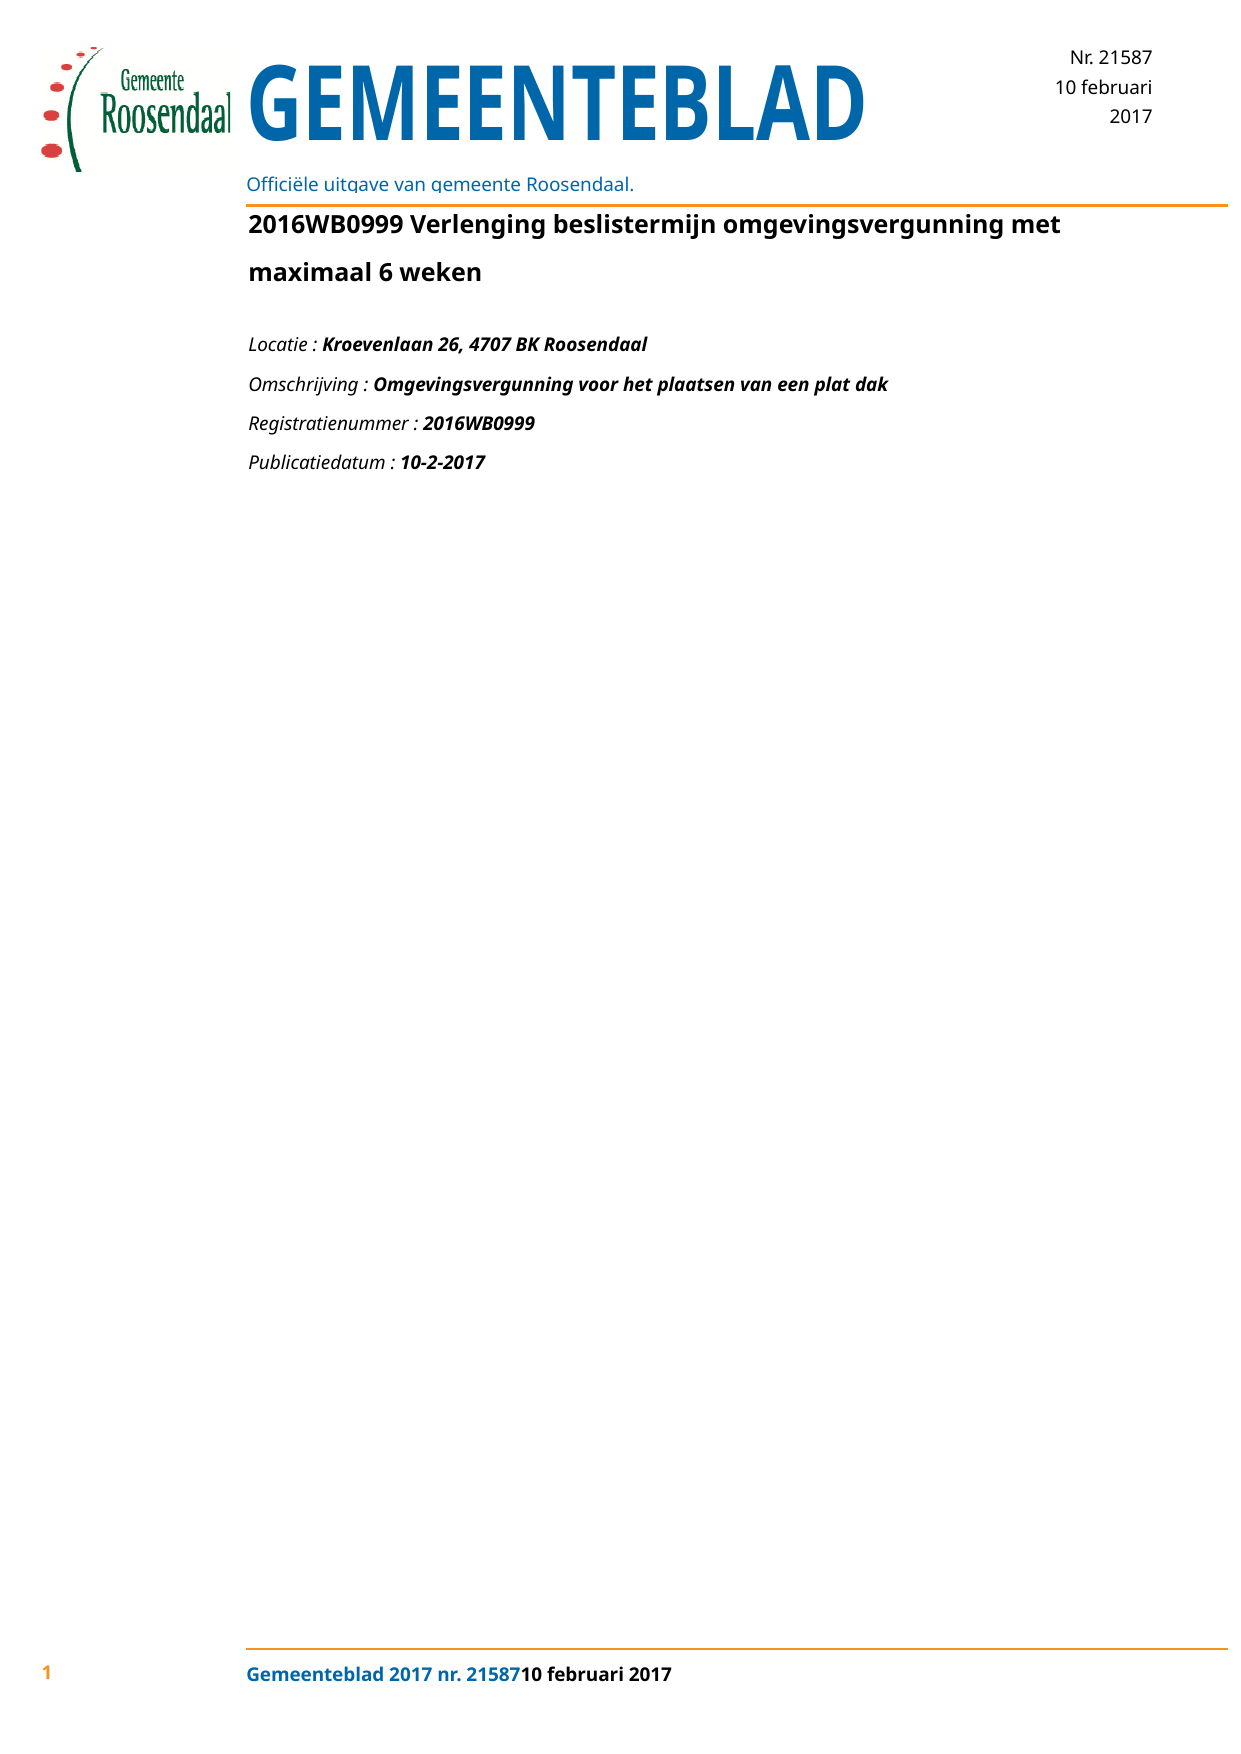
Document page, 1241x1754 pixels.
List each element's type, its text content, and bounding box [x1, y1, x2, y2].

text Omschrijving : Omgevingsvergunning voor het plaatsen van een plat dak [248, 371, 1152, 396]
text Registratienummer : 2016WB0999 [248, 410, 1152, 436]
picture [41, 47, 231, 172]
text Locatie : Kroevenlaan 26, 4707 BK Roosendaal [248, 331, 1152, 357]
text 2016WB0999 Verlenging beslistermijn omgevingsvergunning met maximaal 6 weken [248, 207, 1152, 288]
text Publicatiedatum : 10-2-2017 [248, 449, 1152, 475]
